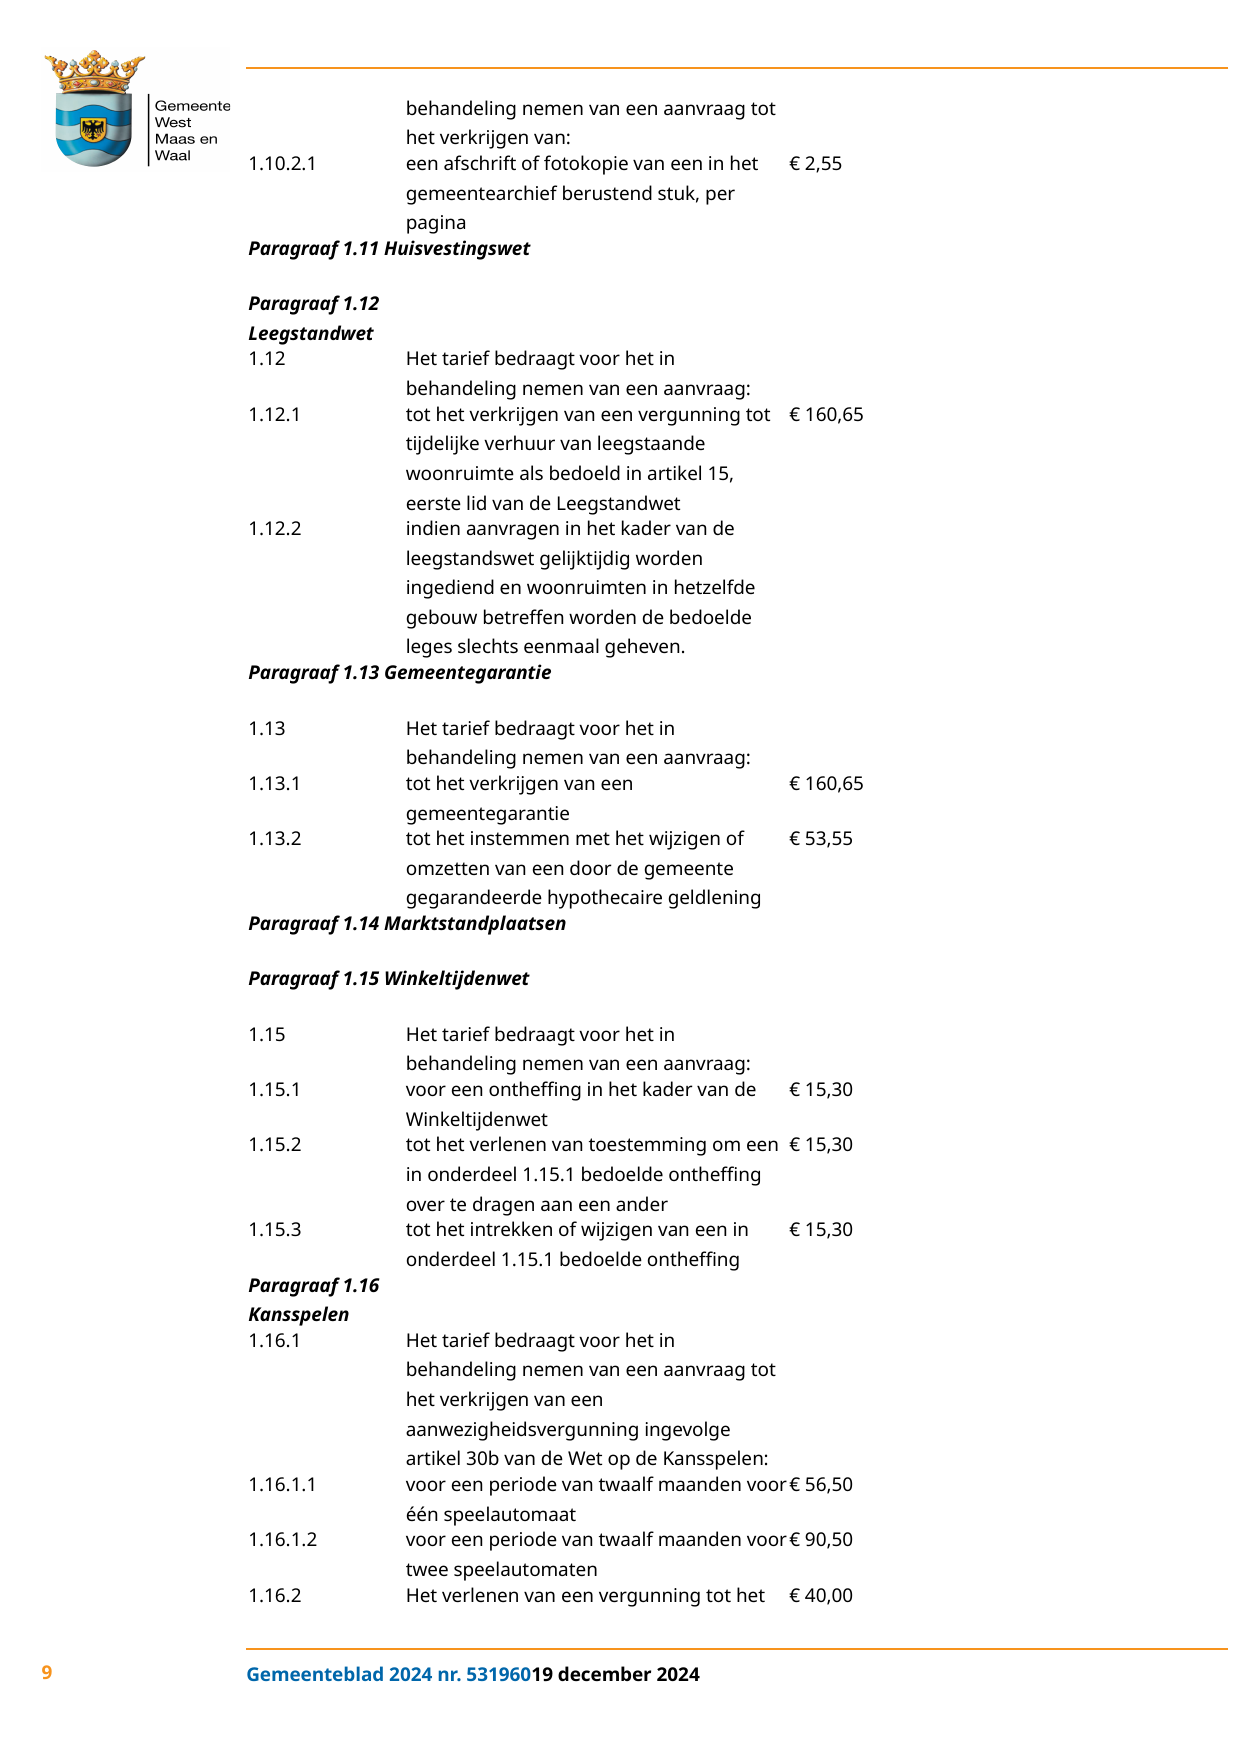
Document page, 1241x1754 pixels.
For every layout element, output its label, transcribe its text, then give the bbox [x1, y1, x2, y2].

table_cell € 2,55 [789, 150, 1031, 235]
table_cell € 15,30 [789, 1132, 1031, 1216]
table_cell € 160,65 [789, 770, 1031, 825]
table_cell [789, 1272, 1031, 1327]
table_cell [789, 290, 1031, 346]
table_cell 1.16.2 [248, 1582, 406, 1607]
table_cell 1.16.1.1 [248, 1471, 406, 1526]
table_cell Het tarief bedraagt voor het in behandeling nemen van een aanvraag: [406, 1021, 789, 1076]
table_cell 1.13.1 [248, 770, 406, 825]
table_cell [789, 1327, 1031, 1471]
table_cell voor een periode van twaalf maanden voor twee speelautomaten [406, 1526, 789, 1582]
table_cell [789, 660, 1031, 715]
table_cell Paragraaf 1.16 Kansspelen [248, 1272, 406, 1327]
table_cell Paragraaf 1.13 Gemeentegarantie [248, 660, 789, 715]
table_cell 1.16.1 [248, 1327, 406, 1471]
table_cell Paragraaf 1.11 Huisvestingswet [248, 235, 789, 290]
table_cell tot het instemmen met het wijzigen of omzetten van een door de gemeente gegarandeerde hypothecaire geldlening [406, 825, 789, 910]
table_cell tot het intrekken of wijzigen van een in onderdeel 1.15.1 bedoelde ontheffing [406, 1216, 789, 1272]
table_cell € 53,55 [789, 825, 1031, 910]
table_cell 1.12 [248, 346, 406, 401]
table_cell [789, 966, 1031, 1021]
table_cell 1.10.2.1 [248, 150, 406, 235]
table_cell 1.15.1 [248, 1076, 406, 1132]
table_cell Het tarief bedraagt voor het in behandeling nemen van een aanvraag tot het verkrijgen van een aanwezigheidsvergunning ingevolge artikel 30b van de Wet op de Kansspelen: [406, 1327, 789, 1471]
table_cell Paragraaf 1.14 Marktstandplaatsen [248, 910, 789, 966]
table_cell € 15,30 [789, 1216, 1031, 1272]
table_cell € 40,00 [789, 1582, 1031, 1607]
table_cell Het tarief bedraagt voor het in behandeling nemen van een aanvraag: [406, 346, 789, 401]
table_cell voor een periode van twaalf maanden voor één speelautomaat [406, 1471, 789, 1526]
table_cell 1.13.2 [248, 825, 406, 910]
table_cell tot het verkrijgen van een gemeentegarantie [406, 770, 789, 825]
table_cell een afschrift of fotokopie van een in het gemeentearchief berustend stuk, per pagina [406, 150, 789, 235]
table_cell 1.12.2 [248, 515, 406, 659]
table_cell € 160,65 [789, 401, 1031, 515]
table_cell [789, 1021, 1031, 1076]
table_cell indien aanvragen in het kader van de leegstandswet gelijktijdig worden ingediend en woonruimten in hetzelfde gebouw betreffen worden de bedoelde leges slechts eenmaal geheven. [406, 515, 789, 659]
table_cell [789, 515, 1031, 659]
table_cell Het tarief bedraagt voor het in behandeling nemen van een aanvraag: [406, 715, 789, 770]
table_cell € 15,30 [789, 1076, 1031, 1132]
table_cell 1.15.2 [248, 1132, 406, 1216]
table_cell [789, 346, 1031, 401]
picture [41, 47, 231, 172]
table_cell 1.13 [248, 715, 406, 770]
table_cell € 56,50 [789, 1471, 1031, 1526]
table_cell [789, 235, 1031, 290]
table_cell Paragraaf 1.12 Leegstandwet [248, 290, 406, 346]
table_cell tot het verlenen van toestemming om een in onderdeel 1.15.1 bedoelde ontheffing over te dragen aan een ander [406, 1132, 789, 1216]
table_cell behandeling nemen van een aanvraag tot het verkrijgen van: [406, 95, 789, 150]
table_cell Paragraaf 1.15 Winkeltijdenwet [248, 966, 789, 1021]
table_cell [789, 95, 1031, 150]
table_cell € 90,50 [789, 1526, 1031, 1582]
table_cell 1.15.3 [248, 1216, 406, 1272]
table_cell 1.12.1 [248, 401, 406, 515]
table_cell [406, 290, 789, 346]
table_cell [406, 1272, 789, 1327]
table_cell [248, 95, 406, 150]
table_cell voor een ontheffing in het kader van de Winkeltijdenwet [406, 1076, 789, 1132]
table_cell 1.15 [248, 1021, 406, 1076]
table_cell Het verlenen van een vergunning tot het [406, 1582, 789, 1607]
table_cell [789, 910, 1031, 966]
table_cell [789, 715, 1031, 770]
table_cell 1.16.1.2 [248, 1526, 406, 1582]
table_cell tot het verkrijgen van een vergunning tot tijdelijke verhuur van leegstaande woonruimte als bedoeld in artikel 15, eerste lid van de Leegstandwet [406, 401, 789, 515]
